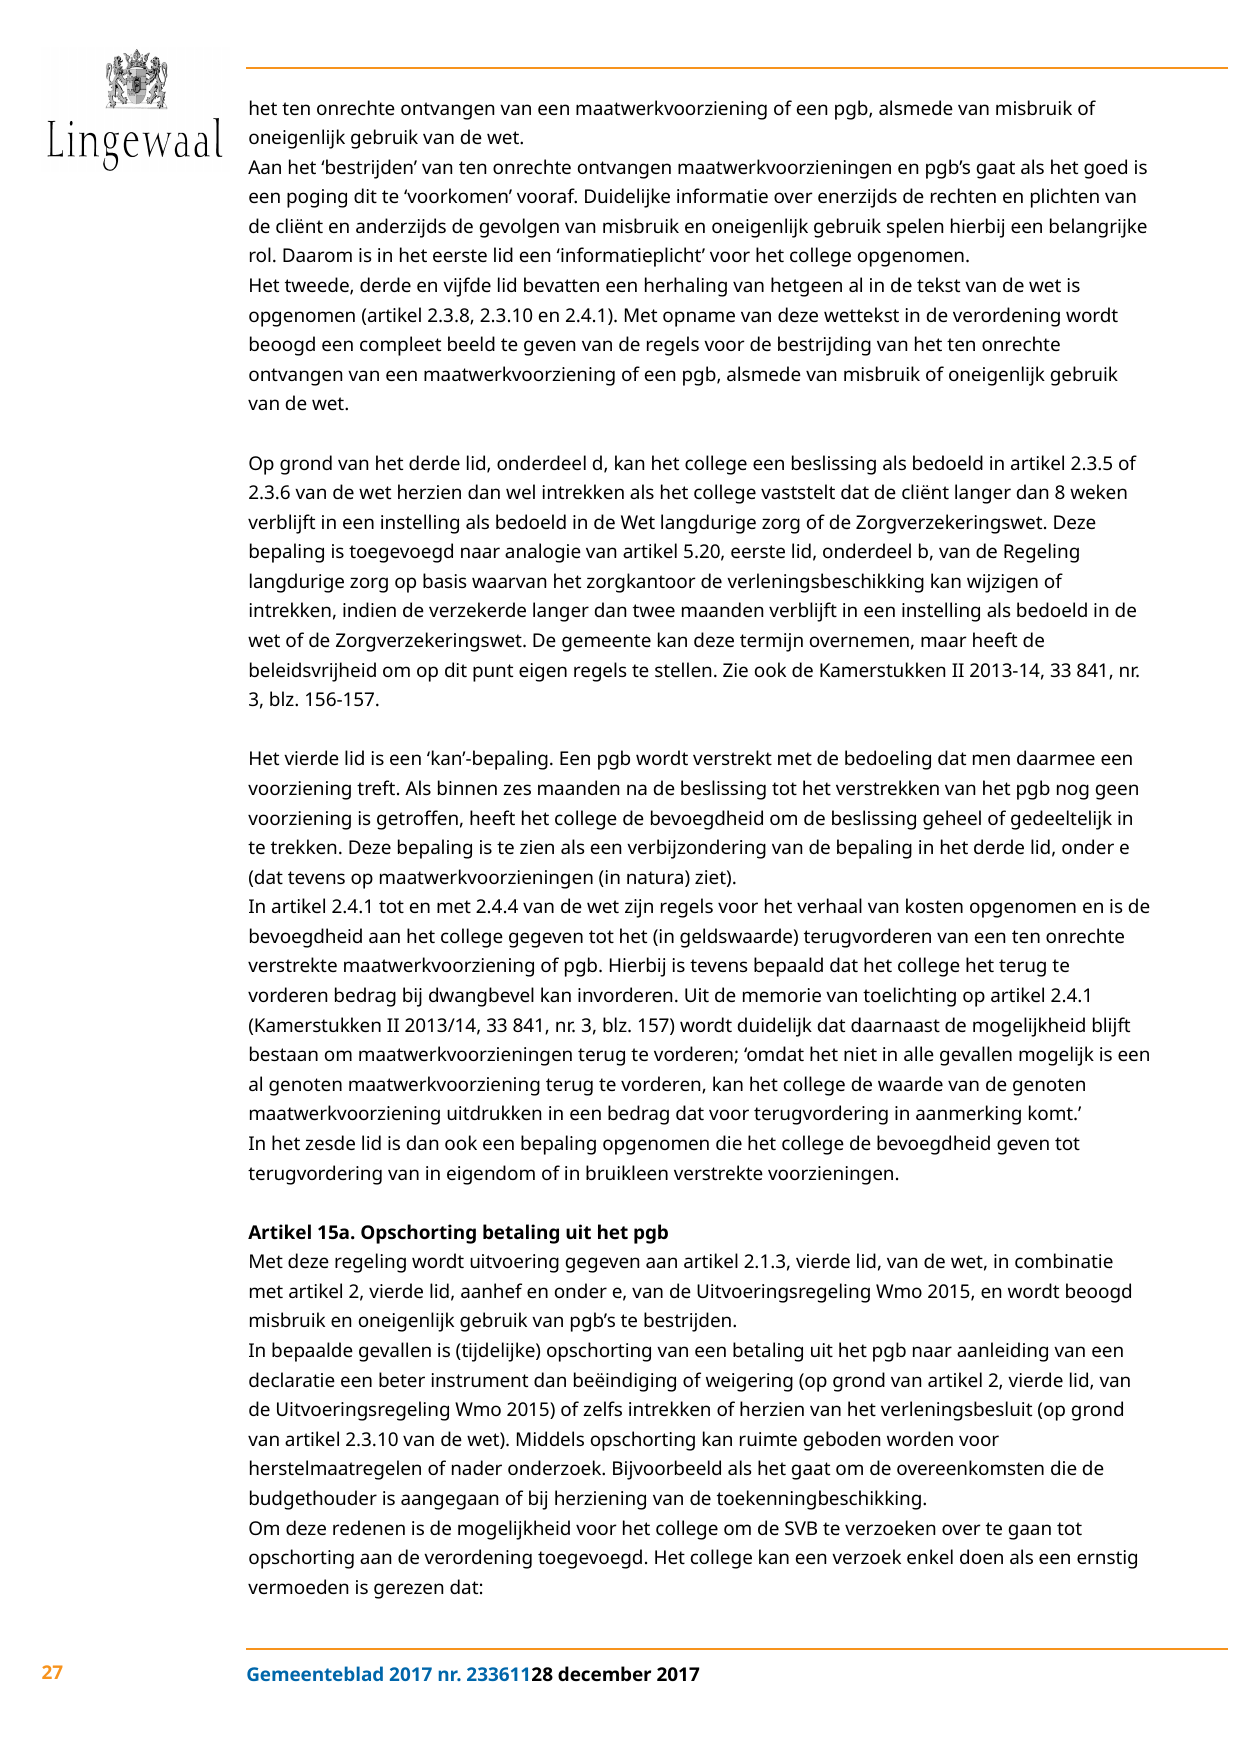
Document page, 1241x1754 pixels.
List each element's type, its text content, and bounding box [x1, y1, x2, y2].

text In het zesde lid is dan ook een bepaling opgenomen die het college de bevoegdheid geven tot terugvordering van in eigendom of in bruikleen verstrekte voorzieningen. [248, 1130, 1152, 1186]
text Het tweede, derde en vijfde lid bevatten een herhaling van hetgeen al in de tekst van de wet is opgenomen (artikel 2.3.8, 2.3.10 en 2.4.1). Met opname van deze wettekst in de verordening wordt beoogd een compleet beeld te geven van de regels voor de bestrijding van het ten onrechte ontvangen van een maatwerkvoorziening of een pgb, alsmede van misbruik of oneigenlijk gebruik van de wet. [248, 272, 1152, 416]
text Artikel 15a. Opschorting betaling uit het pgb [248, 1219, 1152, 1245]
text Met deze regeling wordt uitvoering gegeven aan artikel 2.1.3, vierde lid, van de wet, in combinatie met artikel 2, vierde lid, aanhef en onder e, van de Uitvoeringsregeling Wmo 2015, en wordt beoogd misbruik en oneigenlijk gebruik van pgb’s te bestrijden. [248, 1248, 1152, 1333]
text Om deze redenen is de mogelijkheid voor het college om de SVB te verzoeken over te gaan tot opschorting aan de verordening toegevoegd. Het college kan een verzoek enkel doen als een ernstig vermoeden is gerezen dat: [248, 1515, 1152, 1600]
text In bepaalde gevallen is (tijdelijke) opschorting van een betaling uit het pgb naar aanleiding van een declaratie een beter instrument dan beëindiging of weigering (op grond van artikel 2, vierde lid, van de Uitvoeringsregeling Wmo 2015) of zelfs intrekken of herzien van het verleningsbesluit (op grond van artikel 2.3.10 van de wet). Middels opschorting kan ruimte geboden worden voor herstelmaatregelen of nader onderzoek. Bijvoorbeeld als het gaat om de overeenkomsten die de budgethouder is aangegaan of bij herziening van de toekenningbeschikking. [248, 1337, 1152, 1511]
text Het vierde lid is een ‘kan’-bepaling. Een pgb wordt verstrekt met de bedoeling dat men daarmee een voorziening treft. Als binnen zes maanden na de beslissing tot het verstrekken van het pgb nog geen voorziening is getroffen, heeft het college de bevoegdheid om de beslissing geheel of gedeeltelijk in te trekken. Deze bepaling is te zien als een verbijzondering van de bepaling in het derde lid, onder e (dat tevens op maatwerkvoorzieningen (in natura) ziet). [248, 746, 1152, 890]
picture [41, 47, 231, 172]
text In artikel 2.4.1 tot en met 2.4.4 van de wet zijn regels voor het verhaal van kosten opgenomen en is de bevoegdheid aan het college gegeven tot het (in geldswaarde) terugvorderen van een ten onrechte verstrekte maatwerkvoorziening of pgb. Hierbij is tevens bepaald dat het college het terug te vorderen bedrag bij dwangbevel kan invorderen. Uit de memorie van toelichting op artikel 2.4.1 (Kamerstukken II 2013/14, 33 841, nr. 3, blz. 157) wordt duidelijk dat daarnaast de mogelijkheid blijft bestaan om maatwerkvoorzieningen terug te vorderen; ‘omdat het niet in alle gevallen mogelijk is een al genoten maatwerkvoorziening terug te vorderen, kan het college de waarde van de genoten maatwerkvoorziening uitdrukken in een bedrag dat voor terugvordering in aanmerking komt.’ [248, 893, 1152, 1126]
text Op grond van het derde lid, onderdeel d, kan het college een beslissing als bedoeld in artikel 2.3.5 of 2.3.6 van de wet herzien dan wel intrekken als het college vaststelt dat de cliënt langer dan 8 weken verblijft in een instelling als bedoeld in de Wet langdurige zorg of de Zorgverzekeringswet. Deze bepaling is toegevoegd naar analogie van artikel 5.20, eerste lid, onderdeel b, van de Regeling langdurige zorg op basis waarvan het zorgkantoor de verleningsbeschikking kan wijzigen of intrekken, indien de verzekerde langer dan twee maanden verblijft in een instelling als bedoeld in de wet of de Zorgverzekeringswet. De gemeente kan deze termijn overnemen, maar heeft de beleidsvrijheid om op dit punt eigen regels te stellen. Zie ook de Kamerstukken II 2013-14, 33 841, nr. 3, blz. 156-157. [248, 450, 1152, 712]
text Aan het ‘bestrijden’ van ten onrechte ontvangen maatwerkvoorzieningen en pgb’s gaat als het goed is een poging dit te ‘voorkomen’ vooraf. Duidelijke informatie over enerzijds de rechten en plichten van de cliënt en anderzijds de gevolgen van misbruik en oneigenlijk gebruik spelen hierbij een belangrijke rol. Daarom is in het eerste lid een ‘informatieplicht’ voor het college opgenomen. [248, 154, 1152, 268]
text het ten onrechte ontvangen van een maatwerkvoorziening of een pgb, alsmede van misbruik of oneigenlijk gebruik van de wet. [248, 95, 1152, 150]
